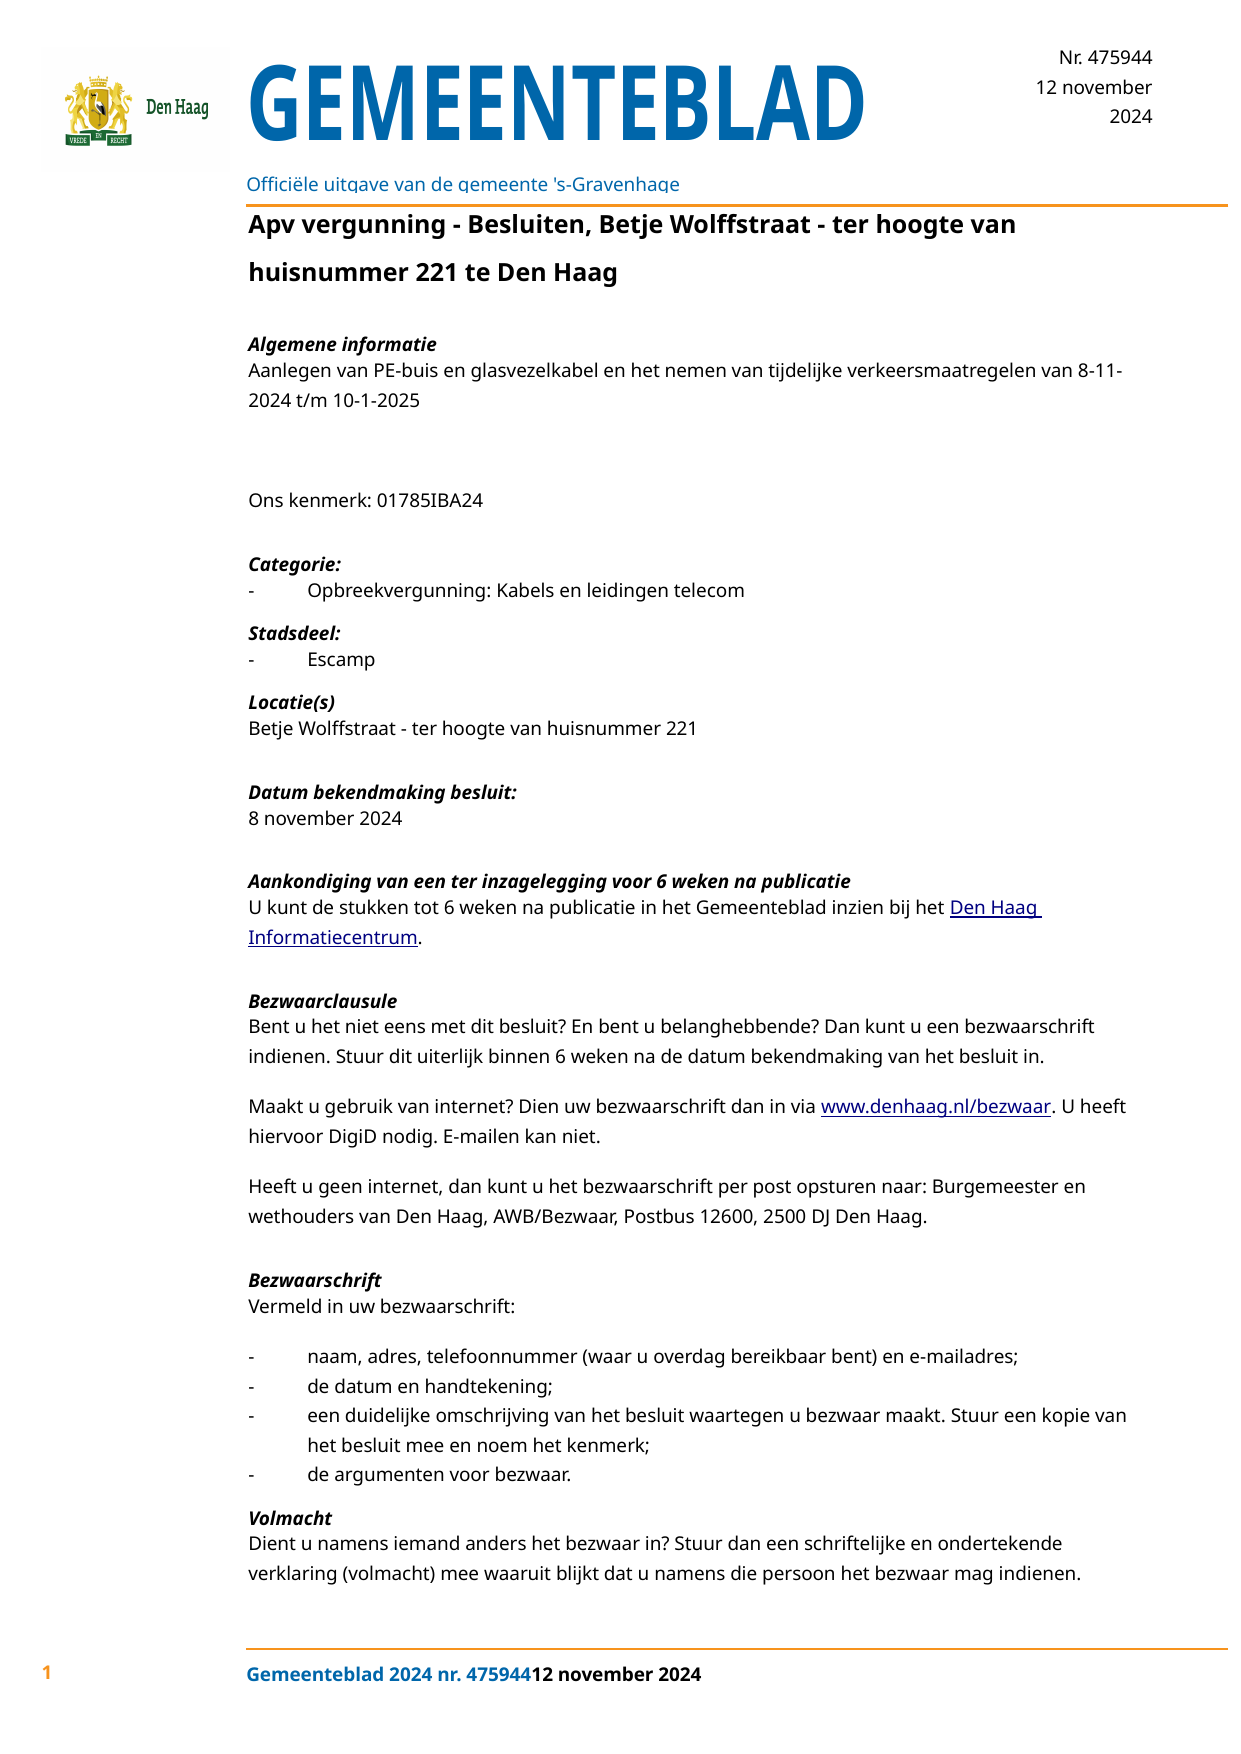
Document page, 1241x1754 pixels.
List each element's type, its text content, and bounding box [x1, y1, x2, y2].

text Locatie(s) [248, 689, 1152, 715]
text Aanlegen van PE-buis en glasvezelkabel en het nemen van tijdelijke verkeersmaatregelen van 8-11-2024 t/m 10-1-2025 [248, 357, 1152, 412]
text Betje Wolffstraat - ter hoogte van huisnummer 221 [248, 715, 1152, 741]
text Ons kenmerk: 01785IBA24 [248, 488, 1152, 513]
text Categorie: [248, 552, 1152, 577]
text Bezwaarclausule [248, 988, 1152, 1014]
text Bezwaarschrift [248, 1267, 1152, 1293]
text Apv vergunning - Besluiten, Betje Wolffstraat - ter hoogte van huisnummer 221 te Den Haag [248, 207, 1152, 288]
text Aankondiging van een ter inzagelegging voor 6 weken na publicatie [248, 869, 1152, 894]
list Opbreekvergunning: Kabels en leidingen telecom [248, 577, 1152, 603]
text Bent u het niet eens met dit besluit? En bent u belanghebbende? Dan kunt u een bezwaarschrift indienen. Stuur dit uiterlijk binnen 6 weken na de datum bekendmaking van het besluit in. [248, 1014, 1152, 1069]
text Stadsdeel: [248, 620, 1152, 646]
text Dient u namens iemand anders het bezwaar in? Stuur dan een schriftelijke en ondertekende verklaring (volmacht) mee waaruit blijkt dat u namens die persoon het bezwaar mag indienen. [248, 1531, 1152, 1586]
list naam, adres, telefoonnummer (waar u overdag bereikbaar bent) en e-mailadres; [248, 1343, 1152, 1369]
text Algemene informatie [248, 331, 1152, 357]
text Maakt u gebruik van internet? Dien uw bezwaarschrift dan in via www.denhaag.nl/bezwaar. U heeft hiervoor DigiD nodig. E-mailen kan niet. [248, 1094, 1152, 1149]
picture [41, 47, 231, 172]
text Datum bekendmaking besluit: [248, 779, 1152, 805]
text U kunt de stukken tot 6 weken na publicatie in het Gemeenteblad inzien bij het Den Haag Informatiecentrum. [248, 894, 1152, 950]
text Volmacht [248, 1505, 1152, 1531]
text Heeft u geen internet, dan kunt u het bezwaarschrift per post opsturen naar: Burgemeester en wethouders van Den Haag, AWB/Bezwaar, Postbus 12600, 2500 DJ Den Haag. [248, 1174, 1152, 1229]
text Vermeld in uw bezwaarschrift: [248, 1293, 1152, 1319]
text 8 november 2024 [248, 805, 1152, 830]
list een duidelijke omschrijving van het besluit waartegen u bezwaar maakt. Stuur een kopie van het besluit mee en noem het kenmerk; [248, 1402, 1152, 1458]
list Escamp [248, 646, 1152, 672]
list de argumenten voor bezwaar. [248, 1462, 1152, 1487]
list de datum en handtekening; [248, 1373, 1152, 1399]
